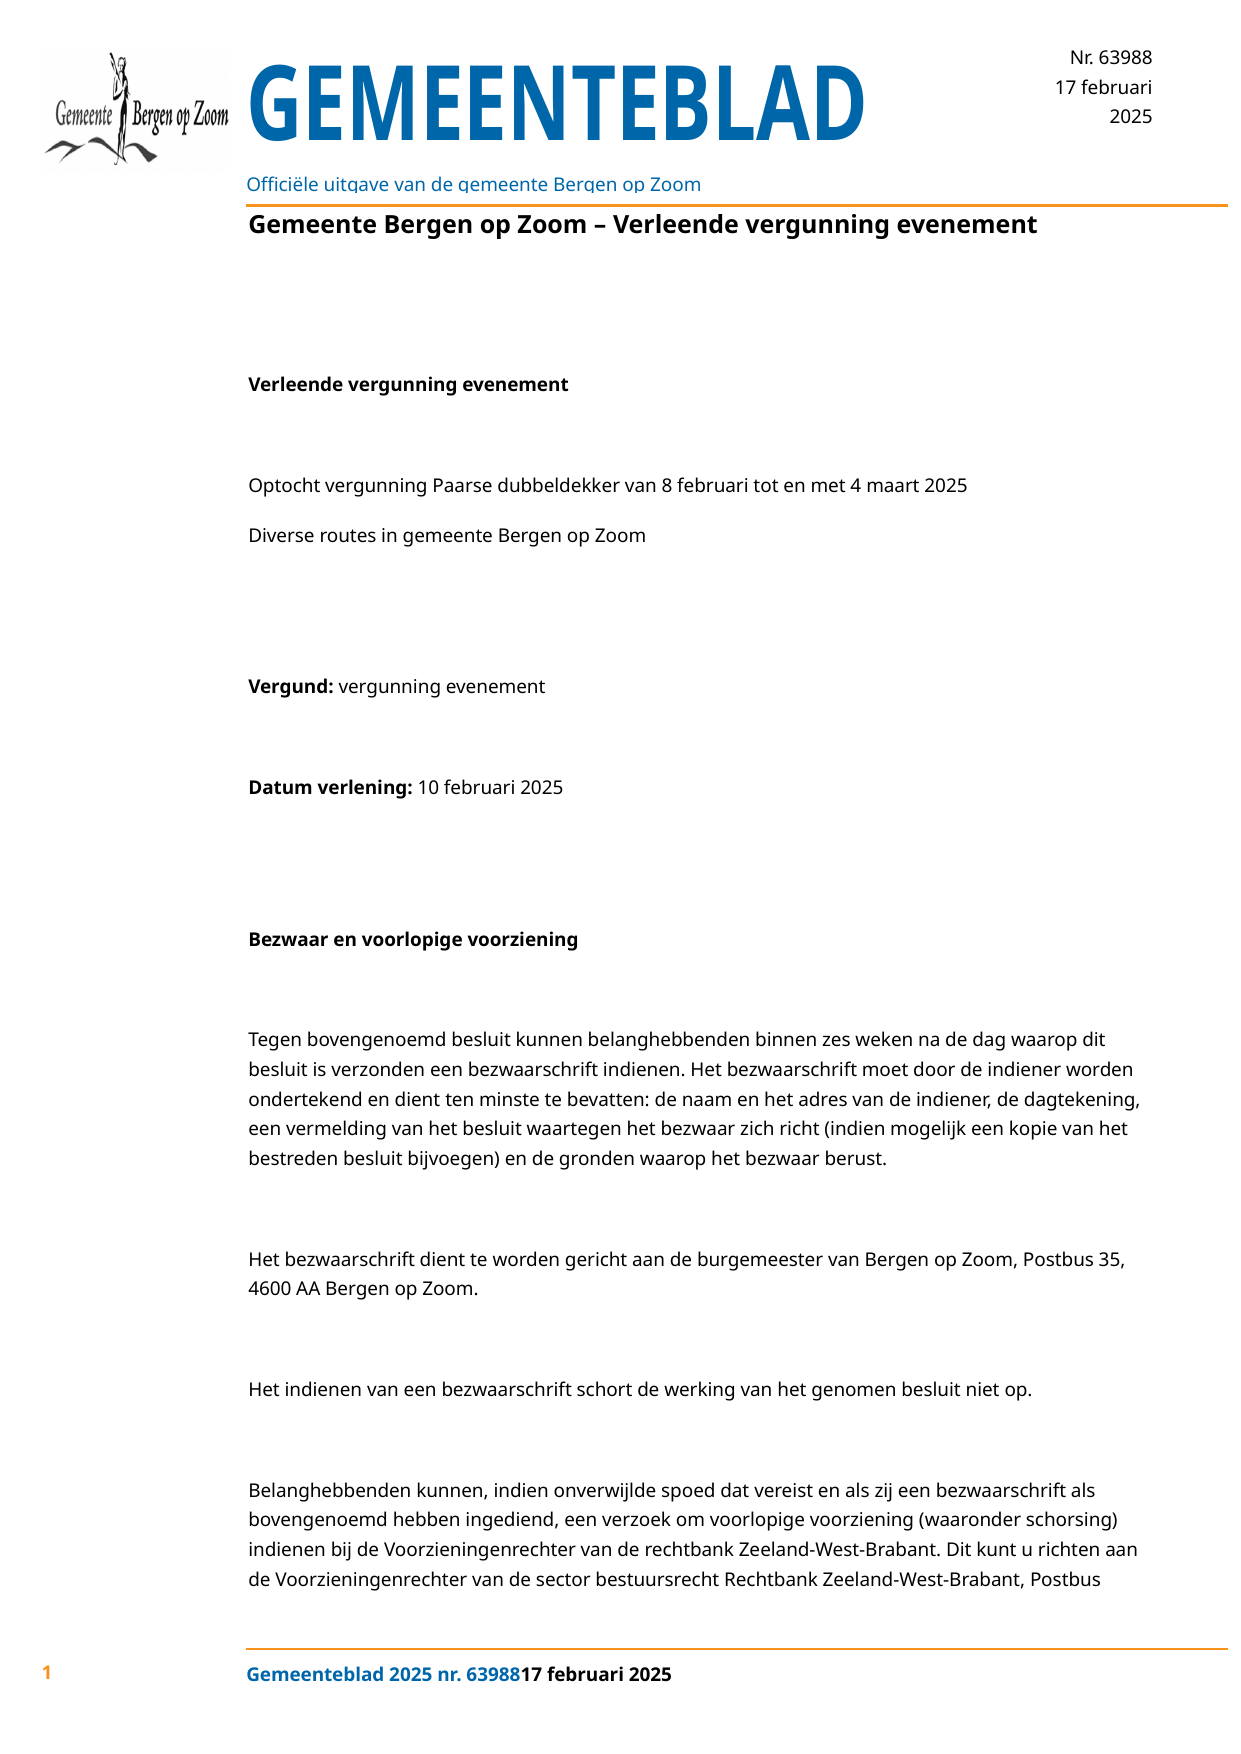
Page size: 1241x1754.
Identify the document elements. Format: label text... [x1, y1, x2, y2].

text Het bezwaarschrift dient te worden gericht aan de burgemeester van Bergen op Zoom, Postbus 35, 4600 AA Bergen op Zoom. [248, 1246, 1152, 1301]
text Bezwaar en voorlopige voorziening [248, 926, 1152, 951]
text Diverse routes in gemeente Bergen op Zoom [248, 522, 1152, 548]
text Tegen bovengenoemd besluit kunnen belanghebbenden binnen zes weken na de dag waarop dit besluit is verzonden een bezwaarschrift indienen. Het bezwaarschrift moet door de indiener worden ondertekend en dient ten minste te bevatten: de naam en het adres van de indiener, de dagtekening, een vermelding van het besluit waartegen het bezwaar zich richt (indien mogelijk een kopie van het bestreden besluit bijvoegen) en de gronden waarop het bezwaar berust. [248, 1027, 1152, 1171]
text Verleende vergunning evenement [248, 371, 1152, 397]
text Gemeente Bergen op Zoom – Verleende vergunning evenement [248, 207, 1152, 241]
text Datum verlening: 10 februari 2025 [248, 774, 1152, 800]
text Optocht vergunning Paarse dubbeldekker van 8 februari tot en met 4 maart 2025 [248, 472, 1152, 498]
text Belanghebbenden kunnen, indien onverwijlde spoed dat vereist en als zij een bezwaarschrift als bovengenoemd hebben ingediend, een verzoek om voorlopige voorziening (waaronder schorsing) indienen bij de Voorzieningenrechter van de rechtbank Zeeland-West-Brabant. Dit kunt u richten aan de Voorzieningenrechter van de sector bestuursrecht Rechtbank Zeeland-West-Brabant, Postbus [248, 1477, 1152, 1591]
text Vergund: vergunning evenement [248, 674, 1152, 699]
text Het indienen van een bezwaarschrift schort de werking van het genomen besluit niet op. [248, 1376, 1152, 1402]
picture [41, 47, 231, 172]
